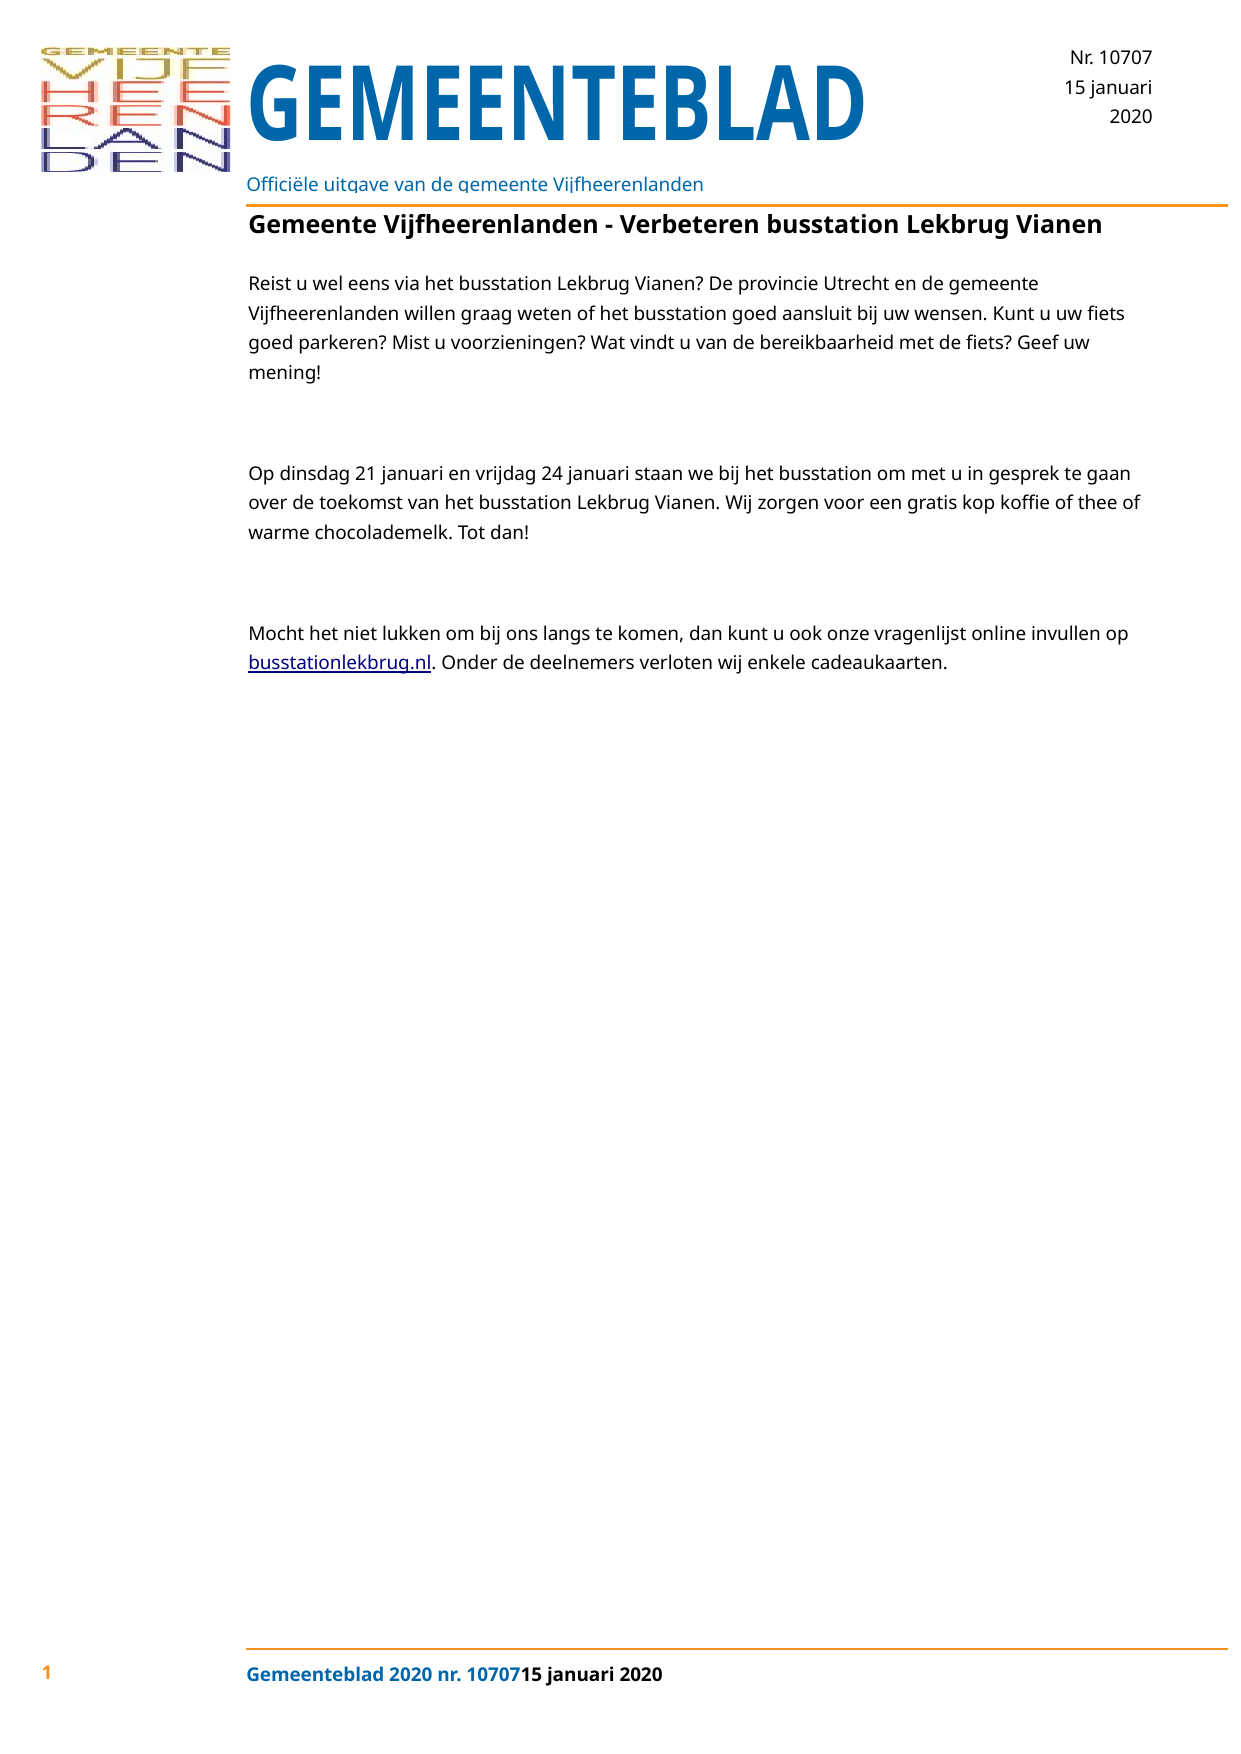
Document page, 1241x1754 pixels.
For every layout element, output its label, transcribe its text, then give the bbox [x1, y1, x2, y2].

text Op dinsdag 21 januari en vrijdag 24 januari staan we bij het busstation om met u in gesprek te gaan over de toekomst van het busstation Lekbrug Vianen. Wij zorgen voor een gratis kop koffie of thee of warme chocolademelk. Tot dan! [248, 460, 1152, 545]
text Gemeente Vijfheerenlanden - Verbeteren busstation Lekbrug Vianen [248, 207, 1152, 241]
text Mocht het niet lukken om bij ons langs te komen, dan kunt u ook onze vragenlijst online invullen op busstationlekbrug.nl. Onder de deelnemers verloten wij enkele cadeaukaarten. [248, 620, 1152, 675]
picture [41, 47, 231, 172]
text Reist u wel eens via het busstation Lekbrug Vianen? De provincie Utrecht en de gemeente Vijfheerenlanden willen graag weten of het busstation goed aansluit bij uw wensen. Kunt u uw fiets goed parkeren? Mist u voorzieningen? Wat vindt u van de bereikbaarheid met de fiets? Geef uw mening! [248, 270, 1152, 385]
